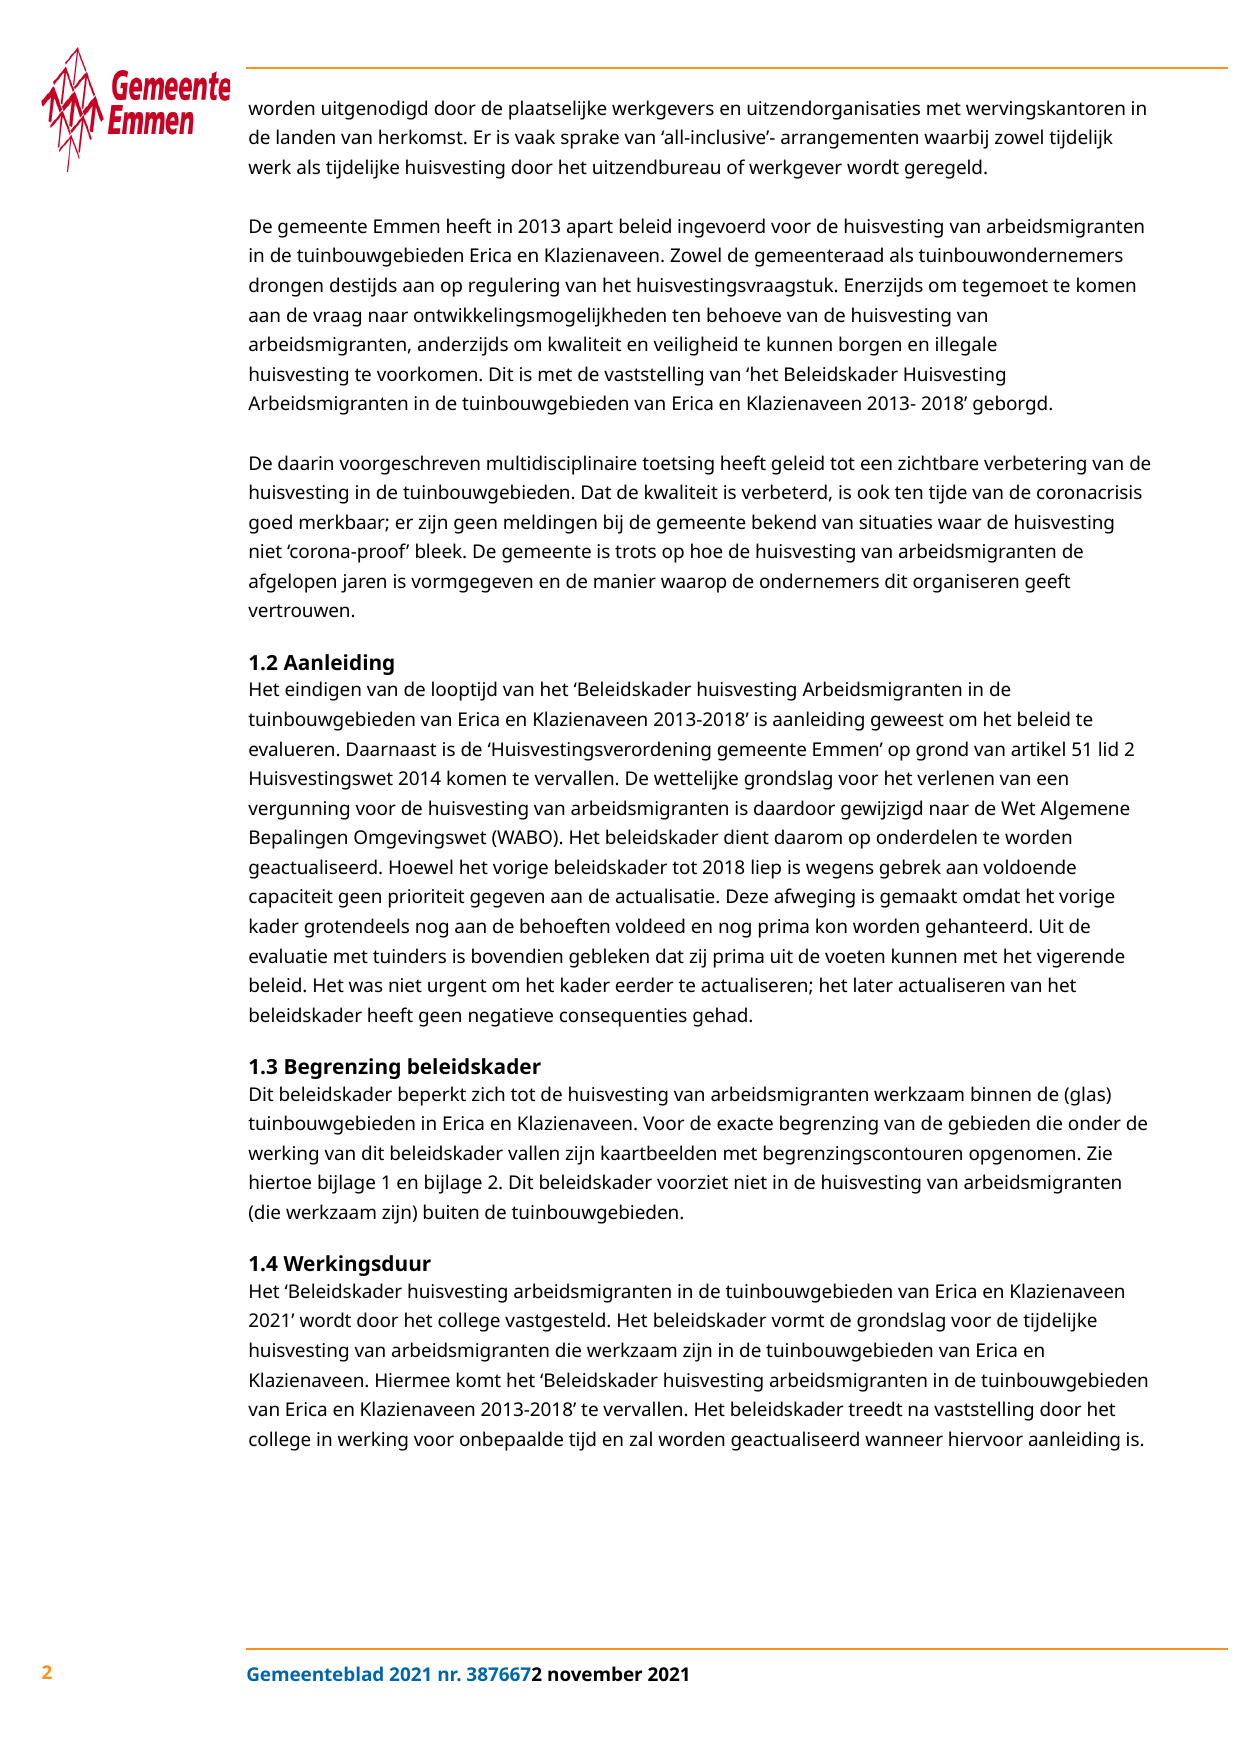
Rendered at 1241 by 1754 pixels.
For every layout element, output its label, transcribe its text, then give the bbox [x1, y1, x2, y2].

text Het eindigen van de looptijd van het ‘Beleidskader huisvesting Arbeidsmigranten in de tuinbouwgebieden van Erica en Klazienaveen 2013-2018’ is aanleiding geweest om het beleid te evalueren. Daarnaast is de ‘Huisvestingsverordening gemeente Emmen’ op grond van artikel 51 lid 2 Huisvestingswet 2014 komen te vervallen. De wettelijke grondslag voor het verlenen van een vergunning voor de huisvesting van arbeidsmigranten is daardoor gewijzigd naar de Wet Algemene Bepalingen Omgevingswet (WABO). Het beleidskader dient daarom op onderdelen te worden geactualiseerd. Hoewel het vorige beleidskader tot 2018 liep is wegens gebrek aan voldoende capaciteit geen prioriteit gegeven aan de actualisatie. Deze afweging is gemaakt omdat het vorige kader grotendeels nog aan de behoeften voldeed en nog prima kon worden gehanteerd. Uit de evaluatie met tuinders is bovendien gebleken dat zij prima uit de voeten kunnen met het vigerende beleid. Het was niet urgent om het kader eerder te actualiseren; het later actualiseren van het beleidskader heeft geen negatieve consequenties gehad. [248, 677, 1152, 1028]
text 1.2 Aanleiding [248, 648, 1152, 677]
text De daarin voorgeschreven multidisciplinaire toetsing heeft geleid tot een zichtbare verbetering van de huisvesting in de tuinbouwgebieden. Dat de kwaliteit is verbeterd, is ook ten tijde van de coronacrisis goed merkbaar; er zijn geen meldingen bij de gemeente bekend van situaties waar de huisvesting niet ‘corona-proof’ bleek. De gemeente is trots op hoe de huisvesting van arbeidsmigranten de afgelopen jaren is vormgegeven en de manier waarop de ondernemers dit organiseren geeft vertrouwen. [248, 450, 1152, 623]
text huisvesting te voorkomen. Dit is met de vaststelling van ‘het Beleidskader Huisvesting Arbeidsmigranten in de tuinbouwgebieden van Erica en Klazienaveen 2013- 2018’ geborgd. [248, 361, 1152, 416]
text worden uitgenodigd door de plaatselijke werkgevers en uitzendorganisaties met wervingskantoren in de landen van herkomst. Er is vaak sprake van ‘all-inclusive’- arrangementen waarbij zowel tijdelijk werk als tijdelijke huisvesting door het uitzendbureau of werkgever wordt geregeld. [248, 95, 1152, 180]
text Dit beleidskader beperkt zich tot de huisvesting van arbeidsmigranten werkzaam binnen de (glas) tuinbouwgebieden in Erica en Klazienaveen. Voor de exacte begrenzing van de gebieden die onder de werking van dit beleidskader vallen zijn kaartbeelden met begrenzingscontouren opgenomen. Zie hiertoe bijlage 1 en bijlage 2. Dit beleidskader voorziet niet in de huisvesting van arbeidsmigranten (die werkzaam zijn) buiten de tuinbouwgebieden. [248, 1081, 1152, 1225]
text 1.3 Begrenzing beleidskader [248, 1052, 1152, 1081]
picture [41, 47, 231, 172]
text Het ‘Beleidskader huisvesting arbeidsmigranten in de tuinbouwgebieden van Erica en Klazienaveen 2021’ wordt door het college vastgesteld. Het beleidskader vormt de grondslag voor de tijdelijke huisvesting van arbeidsmigranten die werkzaam zijn in de tuinbouwgebieden van Erica en Klazienaveen. Hiermee komt het ‘Beleidskader huisvesting arbeidsmigranten in de tuinbouwgebieden van Erica en Klazienaveen 2013-2018’ te vervallen. Het beleidskader treedt na vaststelling door het college in werking voor onbepaalde tijd en zal worden geactualiseerd wanneer hiervoor aanleiding is. [248, 1278, 1152, 1452]
text De gemeente Emmen heeft in 2013 apart beleid ingevoerd voor de huisvesting van arbeidsmigranten in de tuinbouwgebieden Erica en Klazienaveen. Zowel de gemeenteraad als tuinbouwondernemers drongen destijds aan op regulering van het huisvestingsvraagstuk. Enerzijds om tegemoet te komen aan de vraag naar ontwikkelingsmogelijkheden ten behoeve van de huisvesting van arbeidsmigranten, anderzijds om kwaliteit en veiligheid te kunnen borgen en illegale [248, 213, 1152, 357]
text 1.4 Werkingsduur [248, 1249, 1152, 1278]
